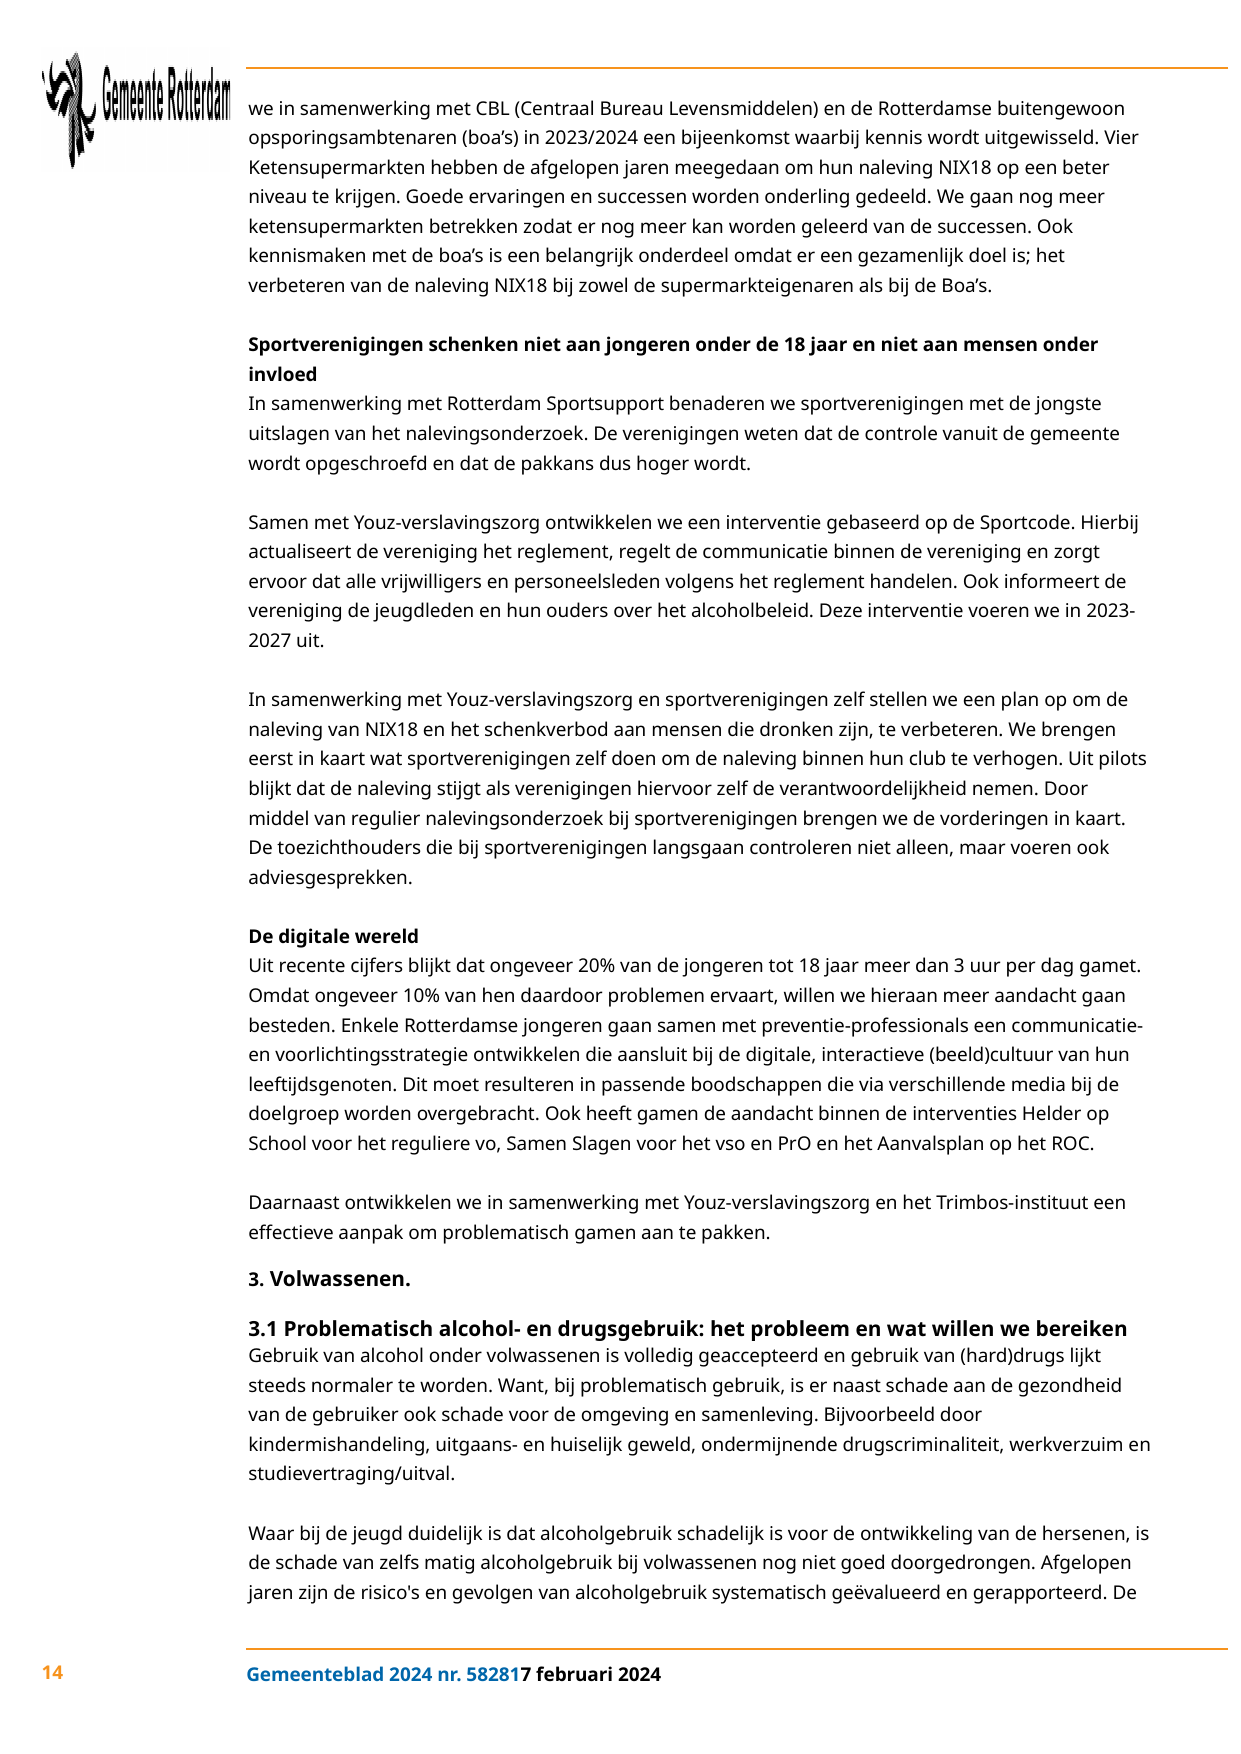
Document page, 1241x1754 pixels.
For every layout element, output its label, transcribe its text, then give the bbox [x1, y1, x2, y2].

text Gebruik van alcohol onder volwassenen is volledig geaccepteerd en gebruik van (hard)drugs lijkt steeds normaler te worden. Want, bij problematisch gebruik, is er naast schade aan de gezondheid van de gebruiker ook schade voor de omgeving en samenleving. Bijvoorbeeld door kindermishandeling, uitgaans- en huiselijk geweld, ondermijnende drugscriminaliteit, werkverzuim en studievertraging/uitval. [248, 1342, 1152, 1486]
text 3. Volwassenen. [248, 1264, 1152, 1293]
text In samenwerking met Rotterdam Sportsupport benaderen we sportverenigingen met de jongste uitslagen van het nalevingsonderzoek. De verenigingen weten dat de controle vanuit de gemeente wordt opgeschroefd en dat de pakkans dus hoger wordt. [248, 391, 1152, 476]
text Waar bij de jeugd duidelijk is dat alcoholgebruik schadelijk is voor de ontwikkeling van de hersenen, is de schade van zelfs matig alcoholgebruik bij volwassenen nog niet goed doorgedrongen. Afgelopen jaren zijn de risico's en gevolgen van alcoholgebruik systematisch geëvalueerd en gerapporteerd. De [248, 1520, 1152, 1605]
text Uit recente cijfers blijkt dat ongeveer 20% van de jongeren tot 18 jaar meer dan 3 uur per dag gamet. Omdat ongeveer 10% van hen daardoor problemen ervaart, willen we hieraan meer aandacht gaan besteden. Enkele Rotterdamse jongeren gaan samen met preventie-professionals een communicatie- en voorlichtingsstrategie ontwikkelen die aansluit bij de digitale, interactieve (beeld)cultuur van hun leeftijdsgenoten. Dit moet resulteren in passende boodschappen die via verschillende media bij de doelgroep worden overgebracht. Ook heeft gamen de aandacht binnen de interventies Helder op School voor het reguliere vo, Samen Slagen voor het vso en PrO en het Aanvalsplan op het ROC. [248, 953, 1152, 1156]
picture [41, 47, 231, 172]
text Sportverenigingen schenken niet aan jongeren onder de 18 jaar en niet aan mensen onder invloed [248, 331, 1152, 387]
text we in samenwerking met CBL (Centraal Bureau Levensmiddelen) en de Rotterdamse buitengewoon opsporingsambtenaren (boa’s) in 2023/2024 een bijeenkomst waarbij kennis wordt uitgewisseld. Vier Ketensupermarkten hebben de afgelopen jaren meegedaan om hun naleving NIX18 op een beter niveau te krijgen. Goede ervaringen en successen worden onderling gedeeld. We gaan nog meer ketensupermarkten betrekken zodat er nog meer kan worden geleerd van de successen. Ook kennismaken met de boa’s is een belangrijk onderdeel omdat er een gezamenlijk doel is; het verbeteren van de naleving NIX18 bij zowel de supermarkteigenaren als bij de Boa’s. [248, 95, 1152, 298]
text De digitale wereld [248, 923, 1152, 949]
text In samenwerking met Youz-verslavingszorg en sportverenigingen zelf stellen we een plan op om de naleving van NIX18 en het schenkverbod aan mensen die dronken zijn, te verbeteren. We brengen eerst in kaart wat sportverenigingen zelf doen om de naleving binnen hun club te verhogen. Uit pilots blijkt dat de naleving stijgt als verenigingen hiervoor zelf de verantwoordelijkheid nemen. Door middel van regulier nalevingsonderzoek bij sportverenigingen brengen we de vorderingen in kaart. De toezichthouders die bij sportverenigingen langsgaan controleren niet alleen, maar voeren ook adviesgesprekken. [248, 686, 1152, 890]
text Samen met Youz-verslavingszorg ontwikkelen we een interventie gebaseerd op de Sportcode. Hierbij actualiseert de vereniging het reglement, regelt de communicatie binnen de vereniging en zorgt ervoor dat alle vrijwilligers en personeelsleden volgens het reglement handelen. Ook informeert de vereniging de jeugdleden en hun ouders over het alcoholbeleid. Deze interventie voeren we in 2023-2027 uit. [248, 509, 1152, 653]
text 3.1 Problematisch alcohol- en drugsgebruik: het probleem en wat willen we bereiken [248, 1314, 1152, 1342]
text Daarnaast ontwikkelen we in samenwerking met Youz-verslavingszorg en het Trimbos-instituut een effectieve aanpak om problematisch gamen aan te pakken. [248, 1189, 1152, 1245]
